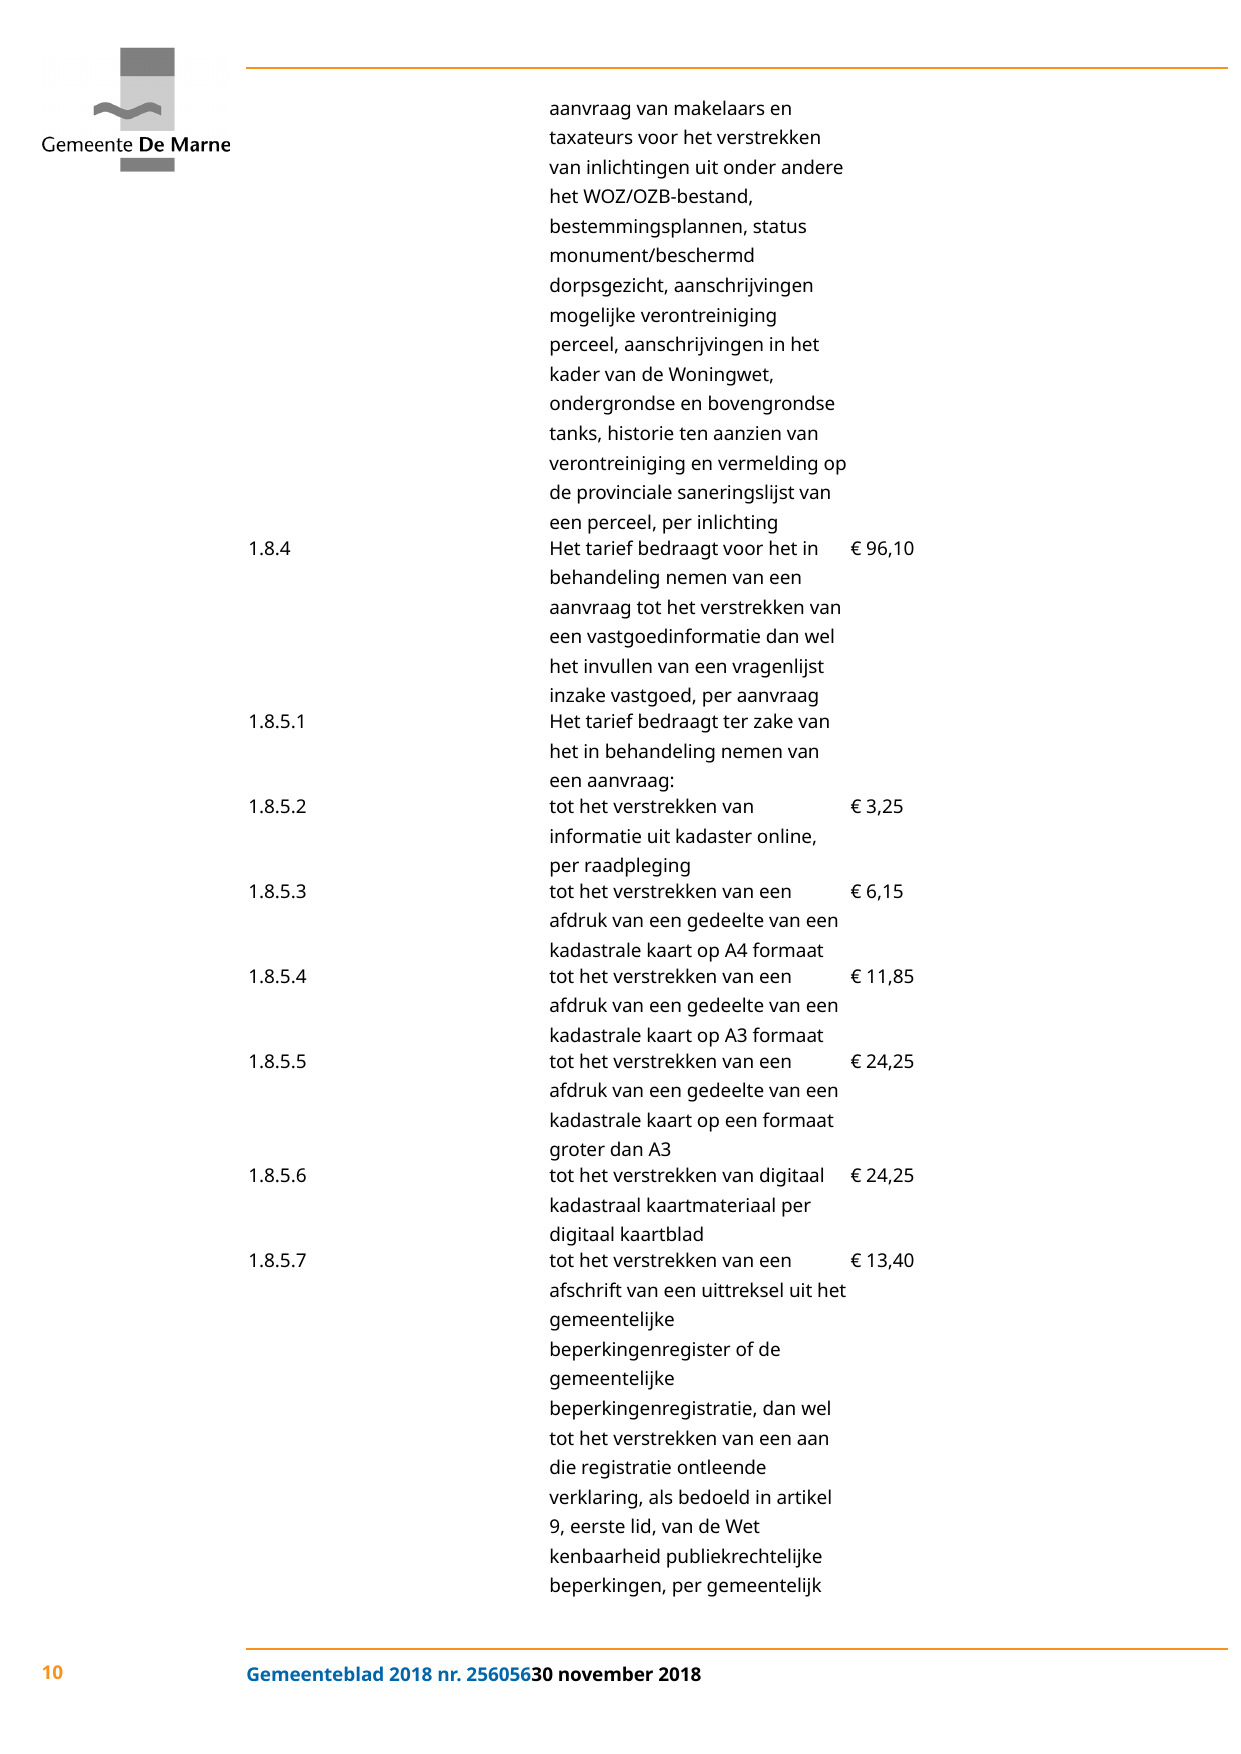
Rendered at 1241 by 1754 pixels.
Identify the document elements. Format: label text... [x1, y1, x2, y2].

table_cell tot het verstrekken van een afdruk van een gedeelte van een kadastrale kaart op A3 formaat [549, 963, 850, 1048]
table_cell 1.8.5.6 [248, 1163, 549, 1247]
table_cell tot het verstrekken van informatie uit kadaster online, per raadpleging [549, 793, 850, 878]
table_cell [248, 95, 549, 535]
table_cell tot het verstrekken van digitaal kadastraal kaartmateriaal per digitaal kaartblad [549, 1163, 850, 1247]
table_cell aanvraag van makelaars en taxateurs voor het verstrekken van inlichtingen uit onder andere het WOZ/OZB-bestand, bestemmingsplannen, status monument/beschermd dorpsgezicht, aanschrijvingen mogelijke verontreiniging perceel, aanschrijvingen in het kader van de Woningwet, ondergrondse en bovengrondse tanks, historie ten aanzien van verontreiniging en vermelding op de provinciale saneringslijst van een perceel, per inlichting [549, 95, 850, 535]
table_cell 1.8.4 [248, 535, 549, 708]
table_cell tot het verstrekken van een afschrift van een uittreksel uit het gemeentelijke beperkingenregister of de gemeentelijke beperkingenregistratie, dan wel tot het verstrekken van een aan die registratie ontleende verklaring, als bedoeld in artikel 9, eerste lid, van de Wet kenbaarheid publiekrechtelijke beperkingen, per gemeentelijk [549, 1247, 850, 1598]
table_cell tot het verstrekken van een afdruk van een gedeelte van een kadastrale kaart op een formaat groter dan A3 [549, 1048, 850, 1162]
table_cell € 13,40 [850, 1247, 1152, 1598]
table_cell 1.8.5.4 [248, 963, 549, 1048]
table_cell Het tarief bedraagt ter zake van het in behandeling nemen van een aanvraag: [549, 708, 850, 793]
table_cell 1.8.5.5 [248, 1048, 549, 1162]
table_cell [850, 95, 1152, 535]
table_cell 1.8.5.2 [248, 793, 549, 878]
table_cell € 24,25 [850, 1048, 1152, 1162]
table_cell 1.8.5.1 [248, 708, 549, 793]
picture [41, 47, 231, 172]
table_cell [850, 708, 1152, 793]
table_cell tot het verstrekken van een afdruk van een gedeelte van een kadastrale kaart op A4 formaat [549, 878, 850, 963]
table_cell € 6,15 [850, 878, 1152, 963]
table_cell 1.8.5.7 [248, 1247, 549, 1598]
table_cell € 11,85 [850, 963, 1152, 1048]
table_cell € 96,10 [850, 535, 1152, 708]
table_cell Het tarief bedraagt voor het in behandeling nemen van een aanvraag tot het verstrekken van een vastgoedinformatie dan wel het invullen van een vragenlijst inzake vastgoed, per aanvraag [549, 535, 850, 708]
table_cell € 3,25 [850, 793, 1152, 878]
table_cell € 24,25 [850, 1163, 1152, 1247]
table_cell 1.8.5.3 [248, 878, 549, 963]
